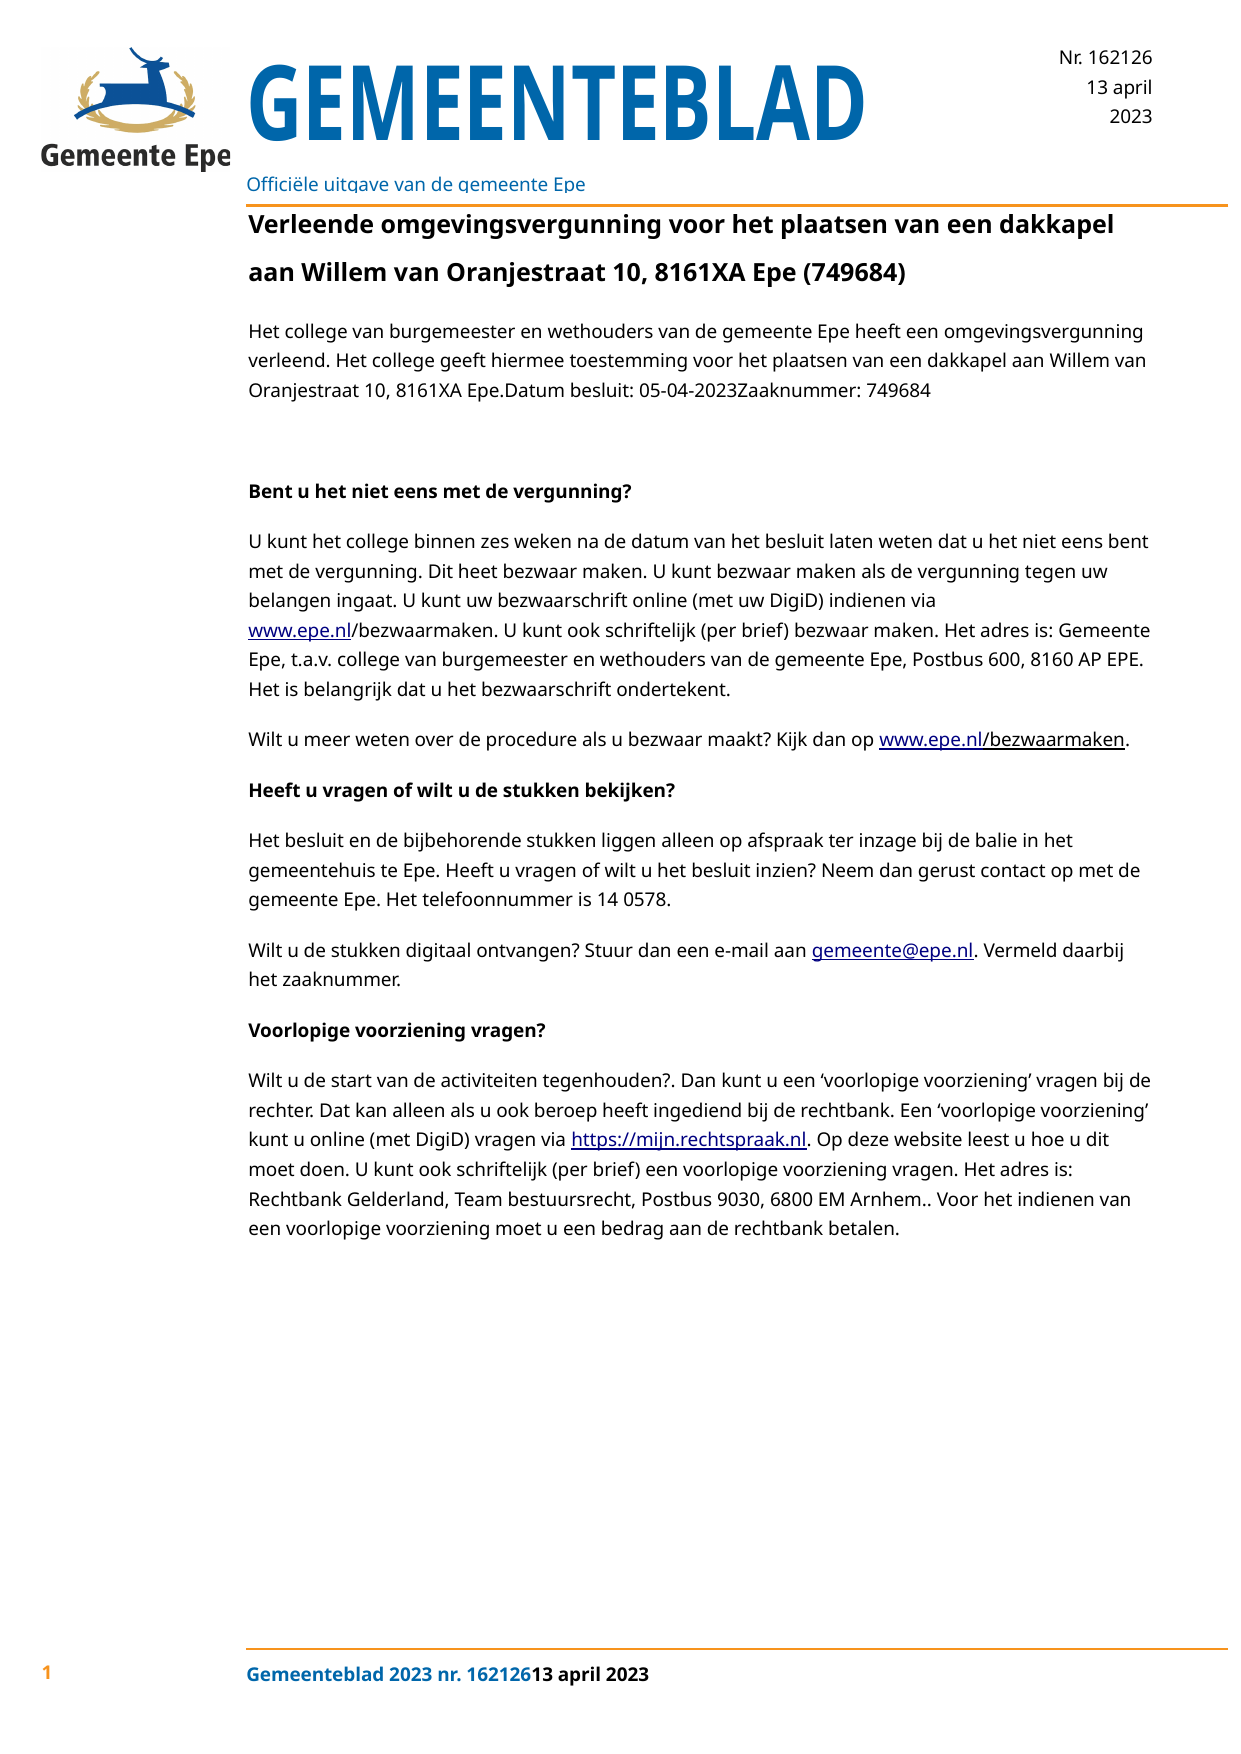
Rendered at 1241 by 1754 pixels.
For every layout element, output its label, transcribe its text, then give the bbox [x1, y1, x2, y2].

text Wilt u de stukken digitaal ontvangen? Stuur dan een e-mail aan gemeente@epe.nl. Vermeld daarbij het zaaknummer. [248, 937, 1152, 992]
text Wilt u de start van de activiteiten tegenhouden?. Dan kunt u een ‘voorlopige voorziening’ vragen bij de rechter. Dat kan alleen als u ook beroep heeft ingediend bij de rechtbank. Een ‘voorlopige voorziening’ kunt u online (met DigiD) vragen via https://mijn.rechtspraak.nl. Op deze website leest u hoe u dit moet doen. U kunt ook schriftelijk (per brief) een voorlopige voorziening vragen. Het adres is: Rechtbank Gelderland, Team bestuursrecht, Postbus 9030, 6800 EM Arnhem.. Voor het indienen van een voorlopige voorziening moet u een bedrag aan de rechtbank betalen. [248, 1067, 1152, 1241]
text Heeft u vragen of wilt u de stukken bekijken? [248, 777, 1152, 803]
text U kunt het college binnen zes weken na de datum van het besluit laten weten dat u het niet eens bent met de vergunning. Dit heet bezwaar maken. U kunt bezwaar maken als de vergunning tegen uw belangen ingaat. U kunt uw bezwaarschrift online (met uw DigiD) indienen via www.epe.nl/bezwaarmaken. U kunt ook schriftelijk (per brief) bezwaar maken. Het adres is: Gemeente Epe, t.a.v. college van burgemeester en wethouders van de gemeente Epe, Postbus 600, 8160 AP EPE. Het is belangrijk dat u het bezwaarschrift ondertekent. [248, 528, 1152, 702]
text Verleende omgevingsvergunning voor het plaatsen van een dakkapel aan Willem van Oranjestraat 10, 8161XA Epe (749684) [248, 207, 1152, 288]
text Het besluit en de bijbehorende stukken liggen alleen op afspraak ter inzage bij de balie in het gemeentehuis te Epe. Heeft u vragen of wilt u het besluit inzien? Neem dan gerust contact op met de gemeente Epe. Het telefoonnummer is 14 0578. [248, 827, 1152, 912]
text Voorlopige voorziening vragen? [248, 1017, 1152, 1043]
text Bent u het niet eens met de vergunning? [248, 478, 1152, 504]
text Wilt u meer weten over de procedure als u bezwaar maakt? Kijk dan op www.epe.nl/bezwaarmaken. [248, 727, 1152, 752]
text Het college van burgemeester en wethouders van de gemeente Epe heeft een omgevingsvergunning verleend. Het college geeft hiermee toestemming voor het plaatsen van een dakkapel aan Willem van Oranjestraat 10, 8161XA Epe.Datum besluit: 05-04-2023Zaaknummer: 749684 [248, 318, 1152, 403]
picture [41, 47, 231, 172]
